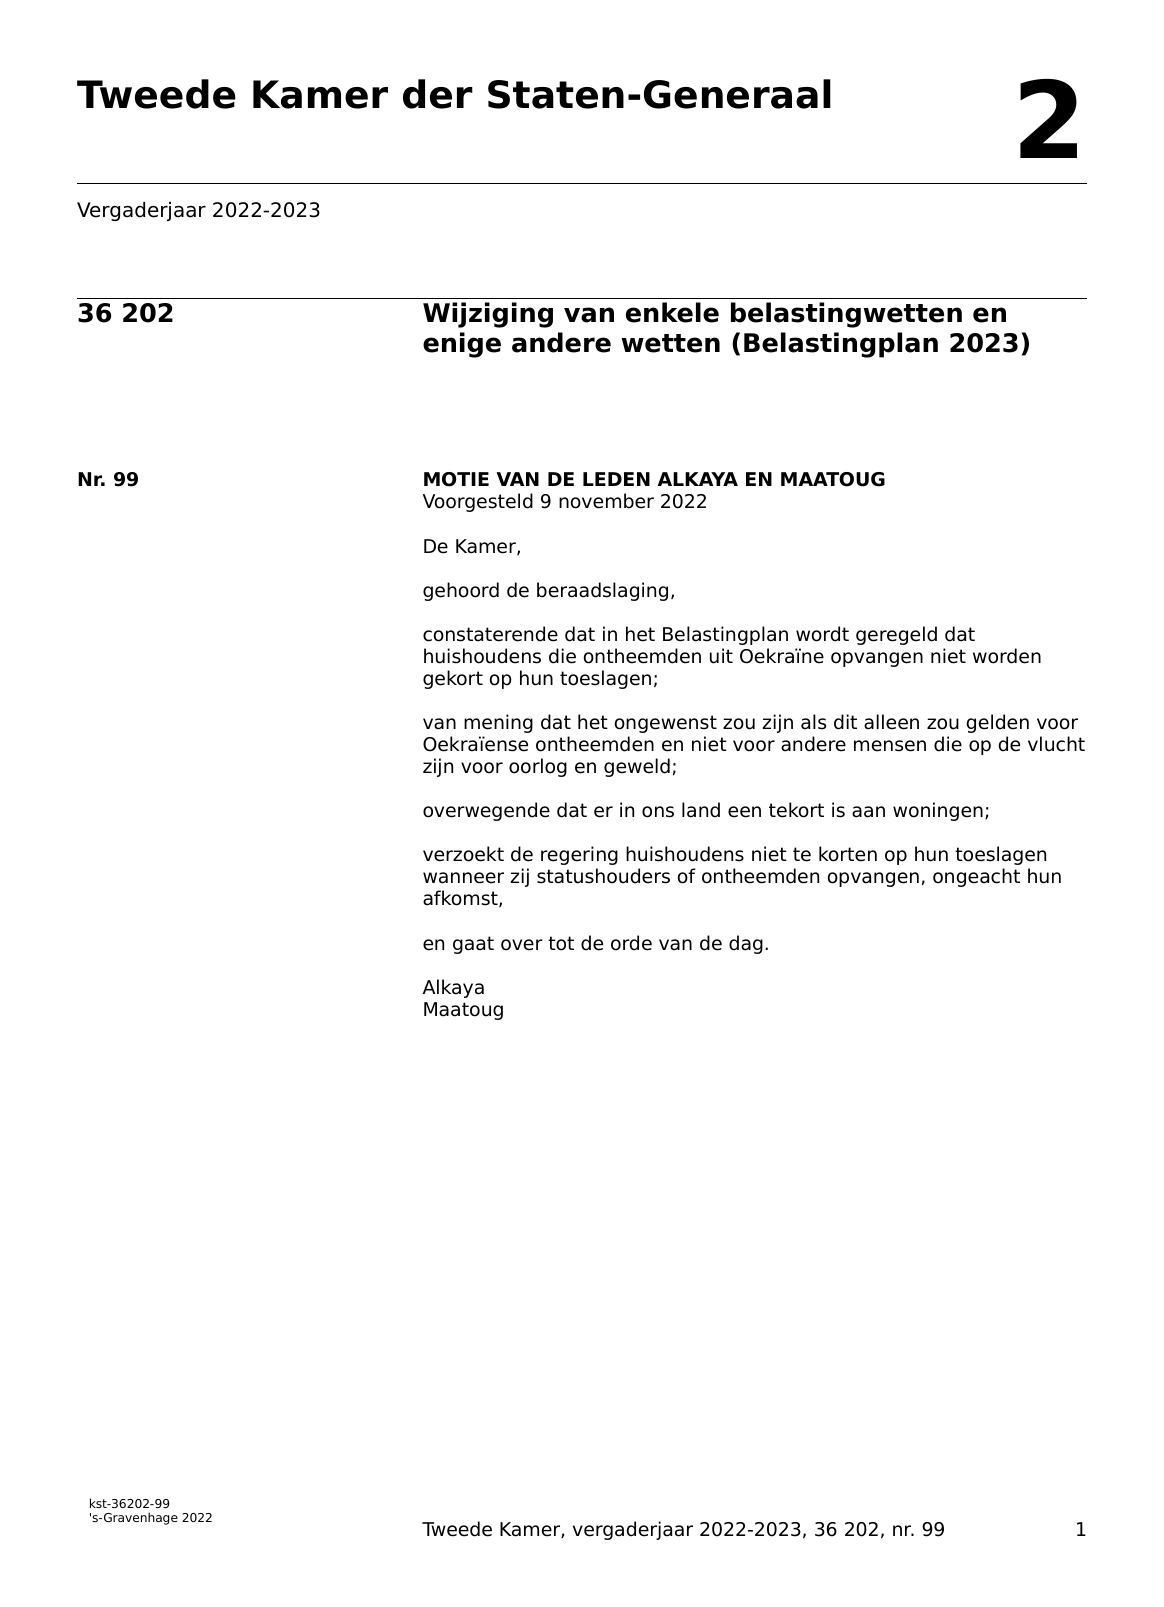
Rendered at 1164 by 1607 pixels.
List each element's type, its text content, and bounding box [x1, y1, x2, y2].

text Alkaya [422, 977, 1087, 998]
text gehoord de beraadslaging, [422, 580, 1087, 602]
subtitle Nr. 99 MOTIE VAN DE LEDEN ALKAYA EN MAATOUG [77, 469, 1087, 491]
table_cell Vergaderjaar 2022-2023 [77, 184, 1087, 298]
text en gaat over tot de orde van de dag. [422, 932, 1087, 954]
table_header Tweede Kamer der Staten-Generaal [77, 59, 886, 183]
text Maatoug [422, 998, 1087, 1021]
text van mening dat het ongewenst zou zijn als dit alleen zou gelden voor Oekraïense ontheemden en niet voor andere mensen die op de vlucht zijn voor oorlog en geweld; [422, 712, 1087, 778]
text constaterende dat in het Belastingplan wordt geregeld dat huishoudens die ontheemden uit Oekraïne opvangen niet worden gekort op hun toeslagen; [422, 624, 1087, 690]
text De Kamer, [422, 536, 1087, 557]
text kst-36202-99 [88, 1497, 323, 1511]
subtitle 36 202 Wijziging van enkele belastingwetten en enige andere wetten (Belastingplan 2023) [77, 299, 1087, 358]
text Voorgesteld 9 november 2022 [422, 491, 1087, 513]
text 's-Gravenhage 2022 [88, 1511, 323, 1525]
table_header 2 [886, 59, 1087, 183]
text overwegende dat er in ons land een tekort is aan woningen; [422, 800, 1087, 822]
text verzoekt de regering huishoudens niet te korten op hun toeslagen wanneer zij statushouders of ontheemden opvangen, ongeacht hun afkomst, [422, 844, 1087, 910]
